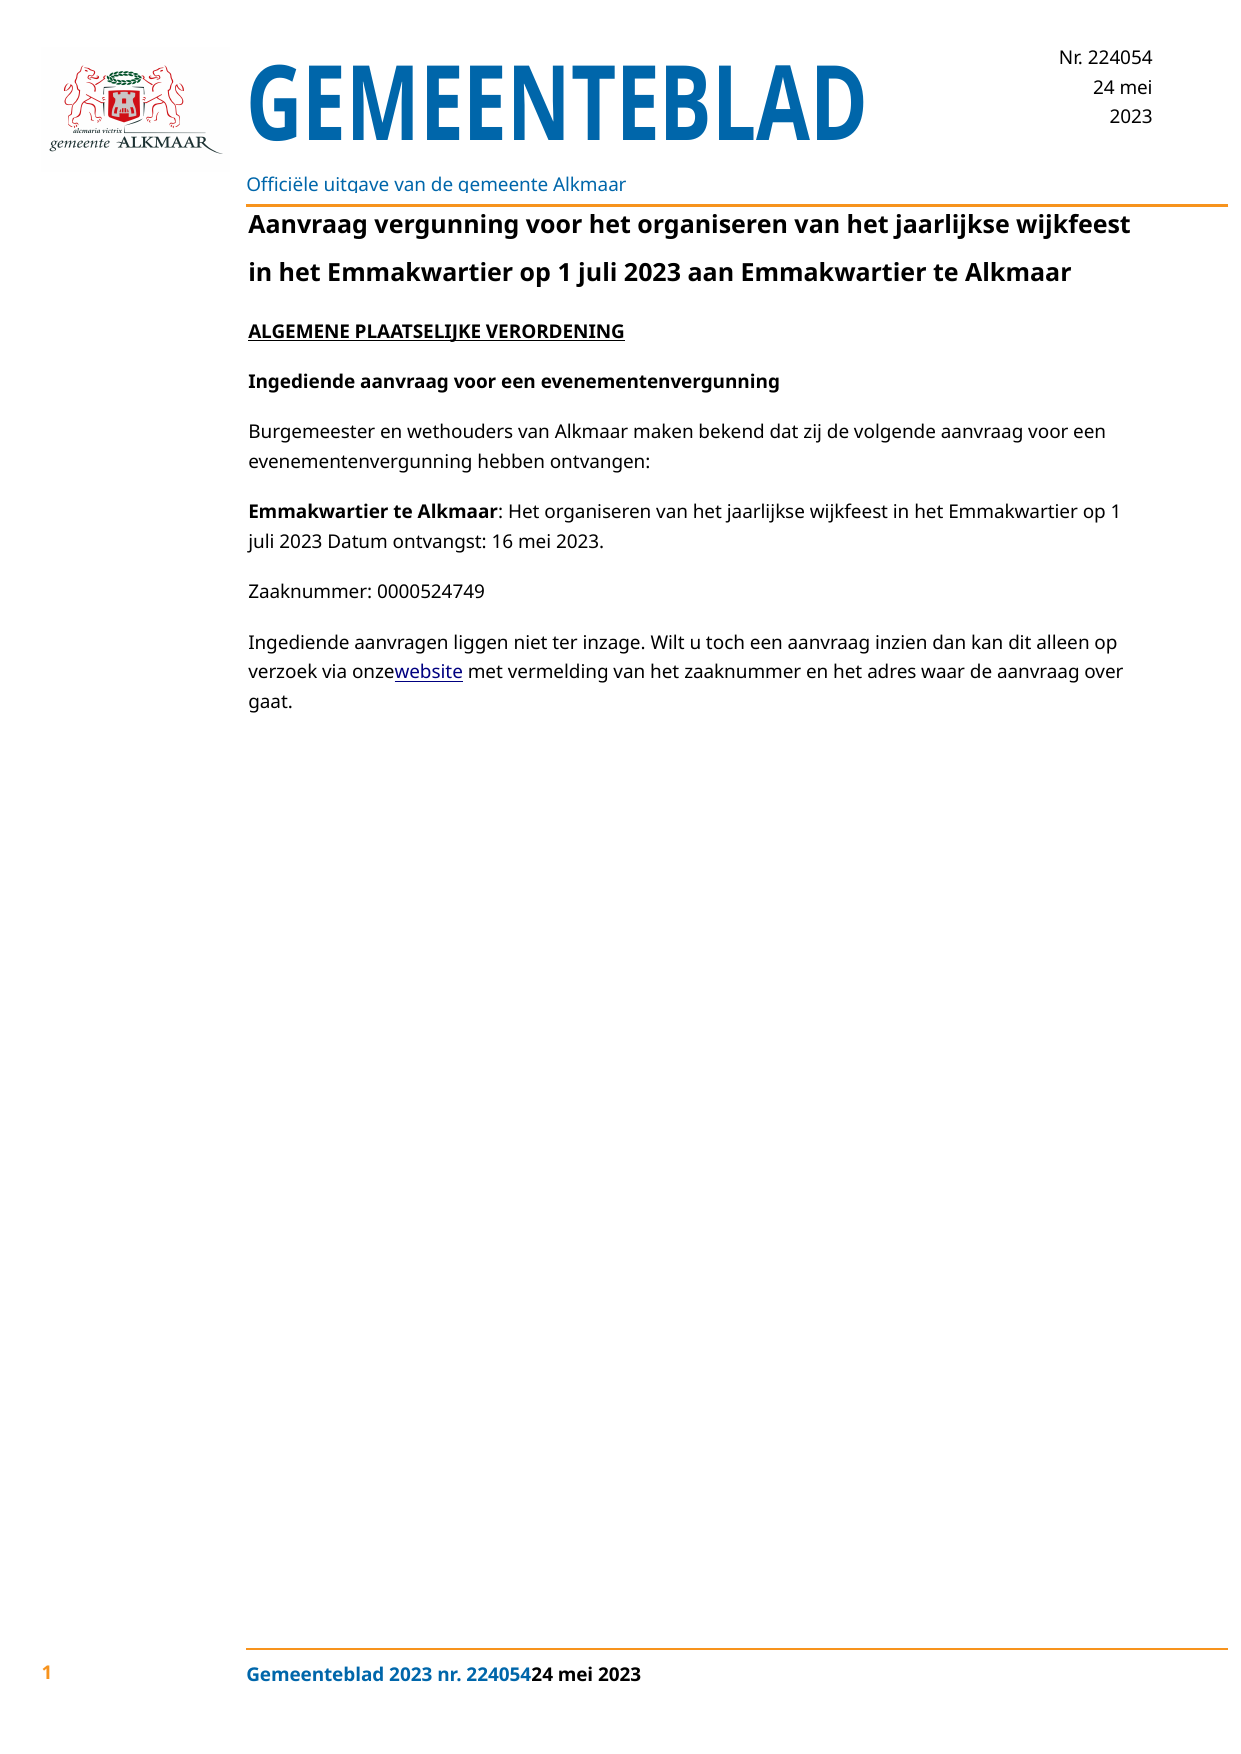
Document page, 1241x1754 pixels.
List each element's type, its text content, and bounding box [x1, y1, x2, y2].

text ALGEMENE PLAATSELIJKE VERORDENING [248, 318, 1152, 344]
text Aanvraag vergunning voor het organiseren van het jaarlijkse wijkfeest in het Emmakwartier op 1 juli 2023 aan Emmakwartier te Alkmaar [248, 207, 1152, 288]
text Burgemeester en wethouders van Alkmaar maken bekend dat zij de volgende aanvraag voor een evenementenvergunning hebben ontvangen: [248, 419, 1152, 474]
text Ingediende aanvraag voor een evenementenvergunning [248, 368, 1152, 394]
text Ingediende aanvragen liggen niet ter inzage. Wilt u toch een aanvraag inzien dan kan dit alleen op verzoek via onzewebsite met vermelding van het zaaknummer en het adres waar de aanvraag over gaat. [248, 629, 1152, 714]
text Zaaknummer: 0000524749 [248, 579, 1152, 604]
picture [41, 47, 231, 172]
text Emmakwartier te Alkmaar: Het organiseren van het jaarlijkse wijkfeest in het Emmakwartier op 1 juli 2023 Datum ontvangst: 16 mei 2023. [248, 499, 1152, 554]
